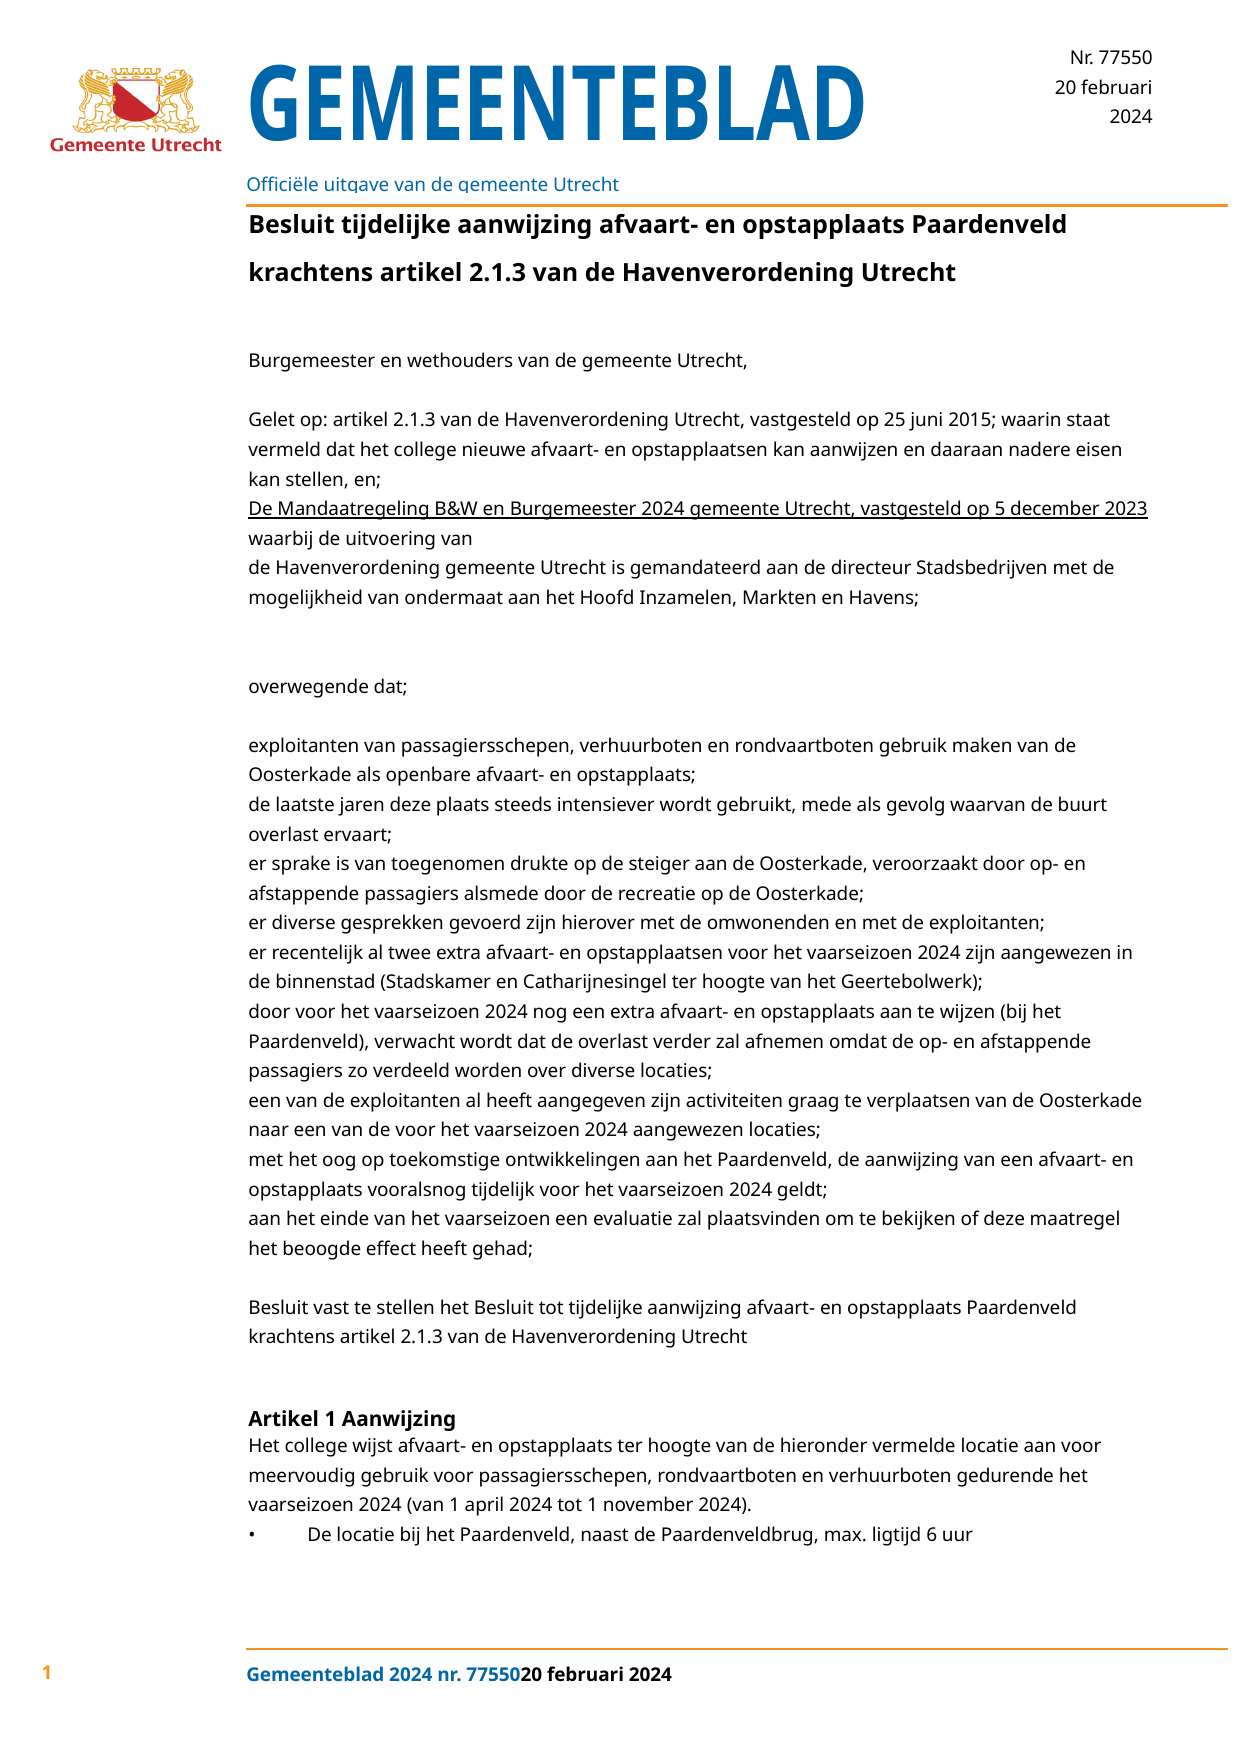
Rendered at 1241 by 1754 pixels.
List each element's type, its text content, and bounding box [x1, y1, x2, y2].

text een van de exploitanten al heeft aangegeven zijn activiteiten graag te verplaatsen van de Oosterkade naar een van de voor het vaarseizoen 2024 aangewezen locaties; [248, 1087, 1152, 1142]
text er recentelijk al twee extra afvaart- en opstapplaatsen voor het vaarseizoen 2024 zijn aangewezen in de binnenstad (Stadskamer en Catharijnesingel ter hoogte van het Geertebolwerk); [248, 939, 1152, 994]
text door voor het vaarseizoen 2024 nog een extra afvaart- en opstapplaats aan te wijzen (bij het Paardenveld), verwacht wordt dat de overlast verder zal afnemen omdat de op- en afstappende passagiers zo verdeeld worden over diverse locaties; [248, 998, 1152, 1083]
text aan het einde van het vaarseizoen een evaluatie zal plaatsvinden om te bekijken of deze maatregel het beoogde effect heeft gehad; [248, 1205, 1152, 1261]
text Het college wijst afvaart- en opstapplaats ter hoogte van de hieronder vermelde locatie aan voor meervoudig gebruik voor passagiersschepen, rondvaartboten en verhuurboten gedurende het vaarseizoen 2024 (van 1 april 2024 tot 1 november 2024). [248, 1432, 1152, 1517]
text exploitanten van passagiersschepen, verhuurboten en rondvaartboten gebruik maken van de Oosterkade als openbare afvaart- en opstapplaats; [248, 732, 1152, 787]
text De Mandaatregeling B&W en Burgemeester 2024 gemeente Utrecht, vastgesteld op 5 december 2023 waarbij de uitvoering van [248, 495, 1152, 551]
text Gelet op: artikel 2.1.3 van de Havenverordening Utrecht, vastgesteld op 25 juni 2015; waarin staat vermeld dat het college nieuwe afvaart- en opstapplaatsen kan aanwijzen en daaraan nadere eisen kan stellen, en; [248, 407, 1152, 492]
list De locatie bij het Paardenveld, naast de Paardenveldbrug, max. ligtijd 6 uur [248, 1521, 1152, 1547]
text er diverse gesprekken gevoerd zijn hierover met de omwonenden en met de exploitanten; [248, 909, 1152, 935]
picture [41, 47, 231, 172]
text overwegende dat; [248, 673, 1152, 699]
text Besluit vast te stellen het Besluit tot tijdelijke aanwijzing afvaart- en opstapplaats Paardenveld krachtens artikel 2.1.3 van de Havenverordening Utrecht [248, 1294, 1152, 1349]
text Besluit tijdelijke aanwijzing afvaart- en opstapplaats Paardenveld krachtens artikel 2.1.3 van de Havenverordening Utrecht [248, 207, 1152, 288]
text de laatste jaren deze plaats steeds intensiever wordt gebruikt, mede als gevolg waarvan de buurt overlast ervaart; [248, 791, 1152, 847]
text Burgemeester en wethouders van de gemeente Utrecht, [248, 347, 1152, 373]
text er sprake is van toegenomen drukte op de steiger aan de Oosterkade, veroorzaakt door op- en afstappende passagiers alsmede door de recreatie op de Oosterkade; [248, 850, 1152, 906]
text de Havenverordening gemeente Utrecht is gemandateerd aan de directeur Stadsbedrijven met de mogelijkheid van ondermaat aan het Hoofd Inzamelen, Markten en Havens; [248, 554, 1152, 610]
text met het oog op toekomstige ontwikkelingen aan het Paardenveld, de aanwijzing van een afvaart- en opstapplaats vooralsnog tijdelijk voor het vaarseizoen 2024 geldt; [248, 1146, 1152, 1202]
text Artikel 1 Aanwijzing [248, 1404, 1152, 1432]
